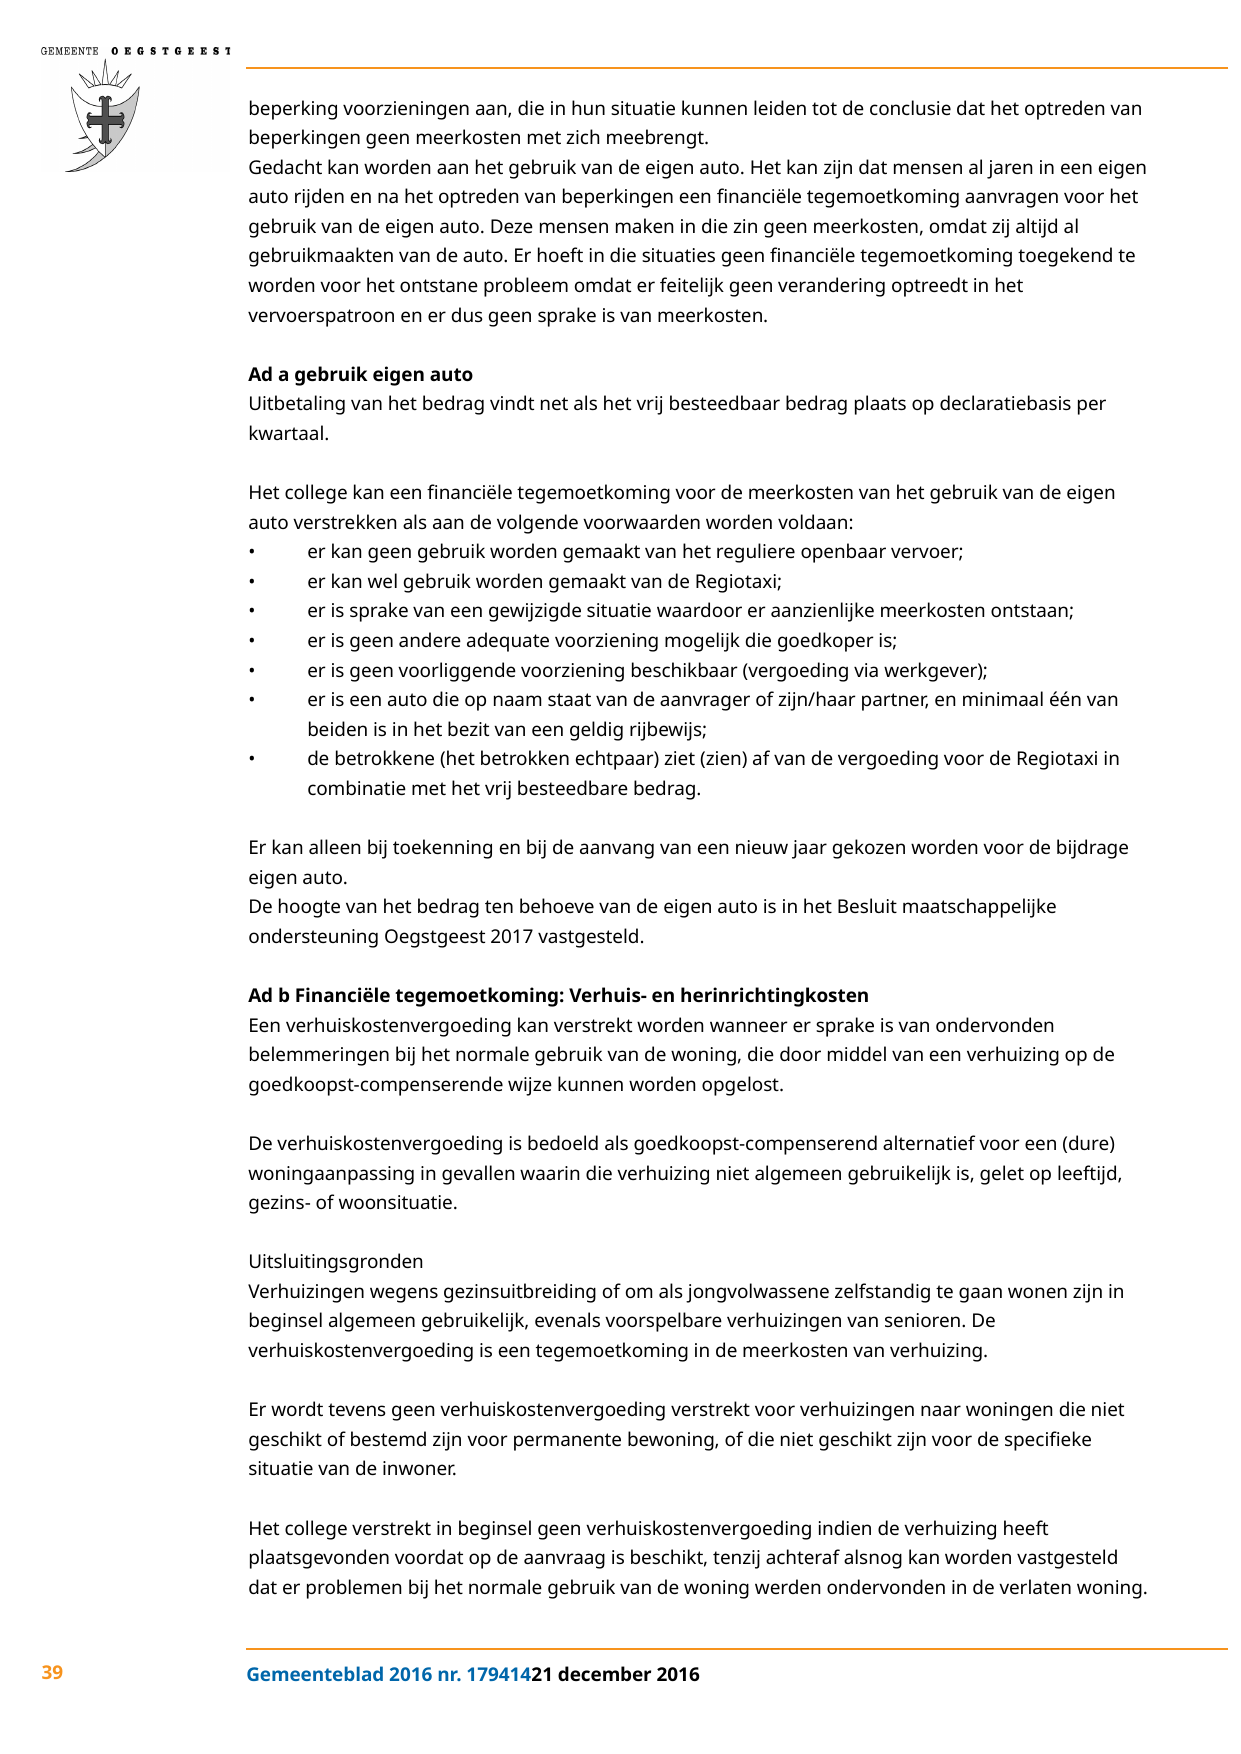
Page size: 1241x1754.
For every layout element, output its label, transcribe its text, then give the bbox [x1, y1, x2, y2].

text Een verhuiskostenvergoeding kan verstrekt worden wanneer er sprake is van ondervonden belemmeringen bij het normale gebruik van de woning, die door middel van een verhuizing op de goedkoopst-compenserende wijze kunnen worden opgelost. [248, 1012, 1152, 1097]
list er kan wel gebruik worden gemaakt van de Regiotaxi; [248, 568, 1152, 594]
list de betrokkene (het betrokken echtpaar) ziet (zien) af van de vergoeding voor de Regiotaxi in combinatie met het vrij besteedbare bedrag. [248, 746, 1152, 801]
list er kan geen gebruik worden gemaakt van het reguliere openbaar vervoer; [248, 538, 1152, 564]
text Verhuizingen wegens gezinsuitbreiding of om als jongvolwassene zelfstandig te gaan wonen zijn in beginsel algemeen gebruikelijk, evenals voorspelbare verhuizingen van senioren. De verhuiskostenvergoeding is een tegemoetkoming in de meerkosten van verhuizing. [248, 1278, 1152, 1363]
text De verhuiskostenvergoeding is bedoeld als goedkoopst-compenserend alternatief voor een (dure) woningaanpassing in gevallen waarin die verhuizing niet algemeen gebruikelijk is, gelet op leeftijd, gezins- of woonsituatie. [248, 1130, 1152, 1215]
text De hoogte van het bedrag ten behoeve van de eigen auto is in het Besluit maatschappelijke ondersteuning Oegstgeest 2017 vastgesteld. [248, 893, 1152, 949]
text Ad a gebruik eigen auto [248, 361, 1152, 387]
text Er kan alleen bij toekenning en bij de aanvang van een nieuw jaar gekozen worden voor de bijdrage eigen auto. [248, 834, 1152, 890]
text Gedacht kan worden aan het gebruik van de eigen auto. Het kan zijn dat mensen al jaren in een eigen auto rijden en na het optreden van beperkingen een financiële tegemoetkoming aanvragen voor het gebruik van de eigen auto. Deze mensen maken in die zin geen meerkosten, omdat zij altijd al gebruikmaakten van de auto. Er hoeft in die situaties geen financiële tegemoetkoming toegekend te worden voor het ontstane probleem omdat er feitelijk geen verandering optreedt in het vervoerspatroon en er dus geen sprake is van meerkosten. [248, 154, 1152, 328]
list er is sprake van een gewijzigde situatie waardoor er aanzienlijke meerkosten ontstaan; [248, 598, 1152, 623]
text Uitsluitingsgronden [248, 1248, 1152, 1274]
picture [41, 47, 231, 172]
text beperking voorzieningen aan, die in hun situatie kunnen leiden tot de conclusie dat het optreden van beperkingen geen meerkosten met zich meebrengt. [248, 95, 1152, 150]
list er is een auto die op naam staat van de aanvrager of zijn/haar partner, en minimaal één van beiden is in het bezit van een geldig rijbewijs; [248, 686, 1152, 742]
list er is geen voorliggende voorziening beschikbaar (vergoeding via werkgever); [248, 657, 1152, 683]
text Er wordt tevens geen verhuiskostenvergoeding verstrekt voor verhuizingen naar woningen die niet geschikt of bestemd zijn voor permanente bewoning, of die niet geschikt zijn voor de specifieke situatie van de inwoner. [248, 1396, 1152, 1481]
list er is geen andere adequate voorziening mogelijk die goedkoper is; [248, 627, 1152, 653]
text Uitbetaling van het bedrag vindt net als het vrij besteedbaar bedrag plaats op declaratiebasis per kwartaal. [248, 391, 1152, 446]
text Het college kan een financiële tegemoetkoming voor de meerkosten van het gebruik van de eigen auto verstrekken als aan de volgende voorwaarden worden voldaan: [248, 479, 1152, 535]
text Ad b Financiële tegemoetkoming: Verhuis- en herinrichtingkosten [248, 982, 1152, 1008]
text Het college verstrekt in beginsel geen verhuiskostenvergoeding indien de verhuizing heeft plaatsgevonden voordat op de aanvraag is beschikt, tenzij achteraf alsnog kan worden vastgesteld dat er problemen bij het normale gebruik van de woning werden ondervonden in de verlaten woning. [248, 1515, 1152, 1600]
